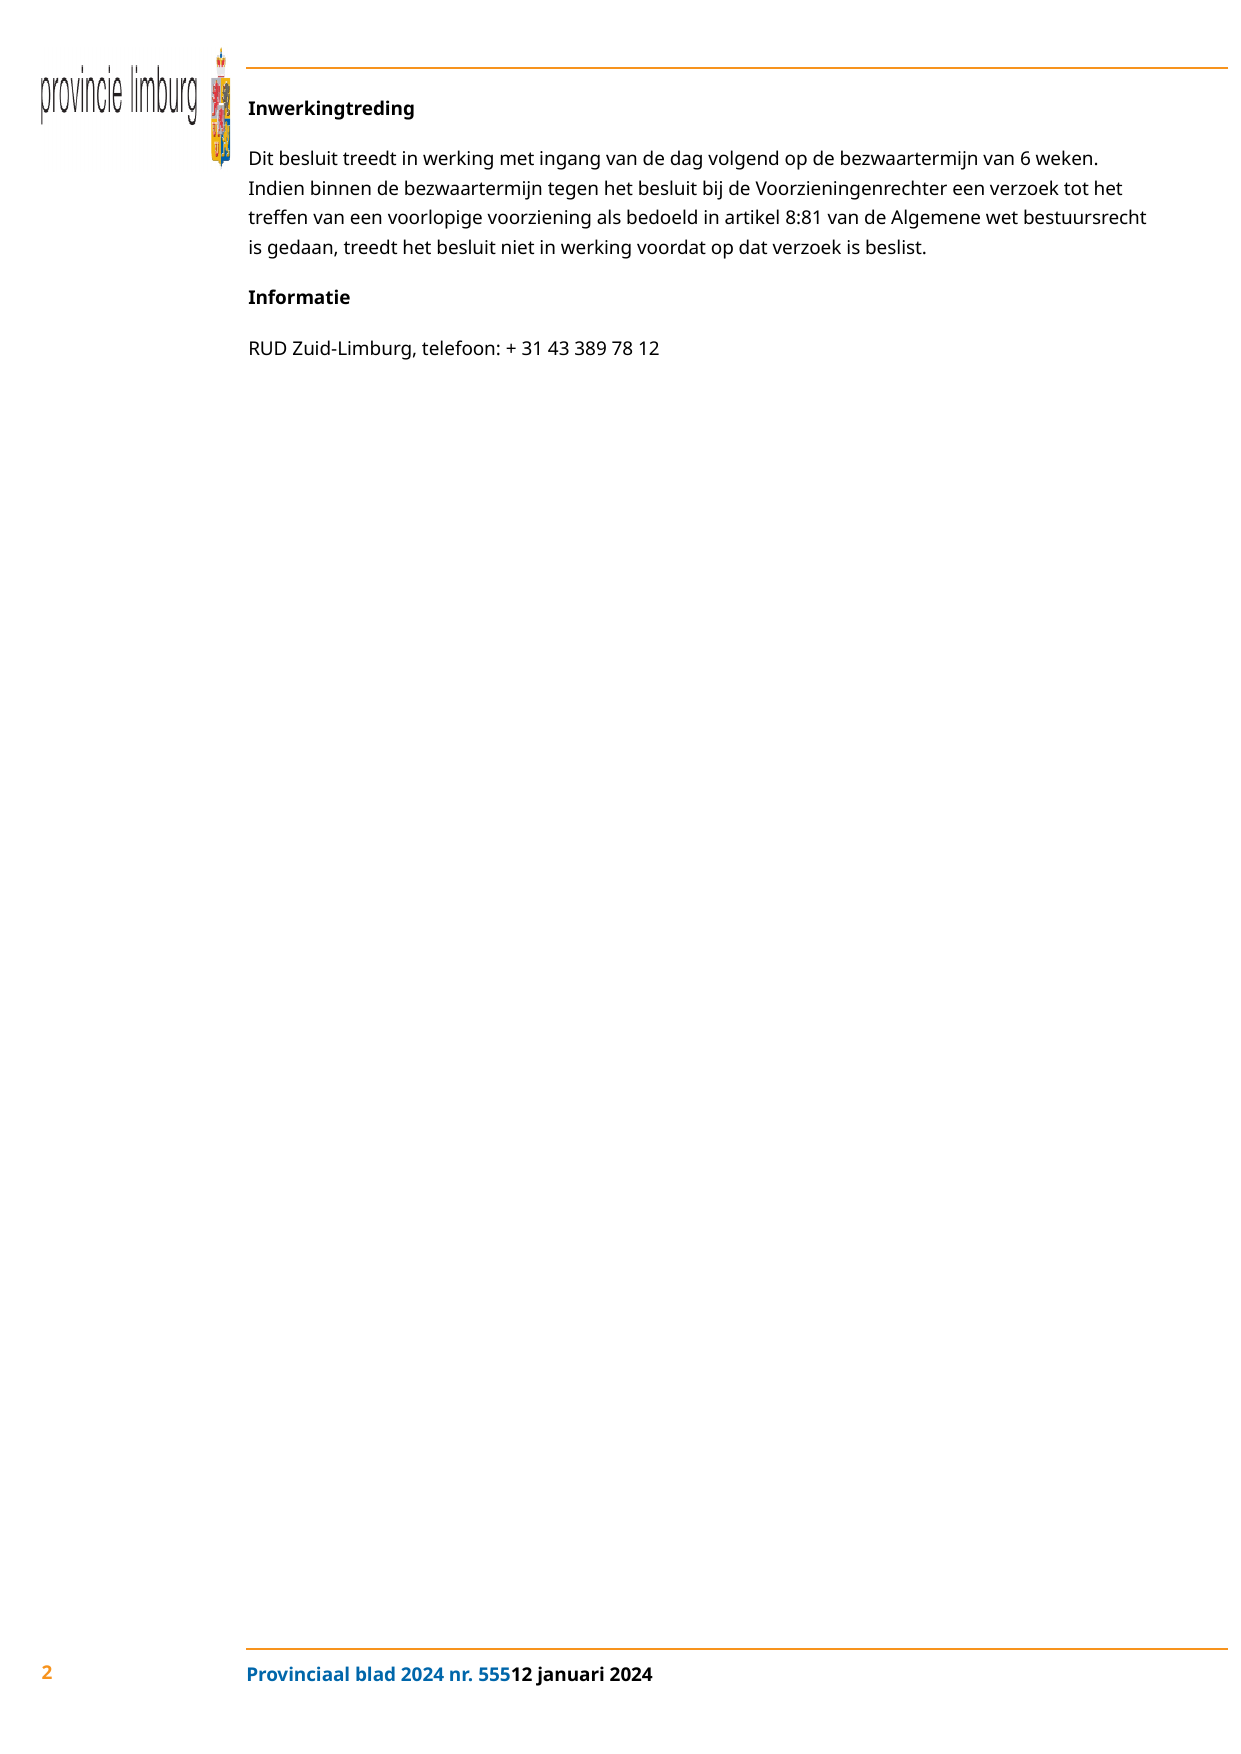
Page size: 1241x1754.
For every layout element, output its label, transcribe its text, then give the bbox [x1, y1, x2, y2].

text Informatie [248, 284, 1152, 310]
picture [41, 47, 231, 172]
text RUD Zuid-Limburg, telefoon: + 31 43 389 78 12 [248, 335, 1152, 361]
text Dit besluit treedt in werking met ingang van de dag volgend op de bezwaartermijn van 6 weken. Indien binnen de bezwaartermijn tegen het besluit bij de Voorzieningenrechter een verzoek tot het treffen van een voorlopige voorziening als bedoeld in artikel 8:81 van de Algemene wet bestuursrecht is gedaan, treedt het besluit niet in werking voordat op dat verzoek is beslist. [248, 145, 1152, 260]
text Inwerkingtreding [248, 95, 1152, 121]
